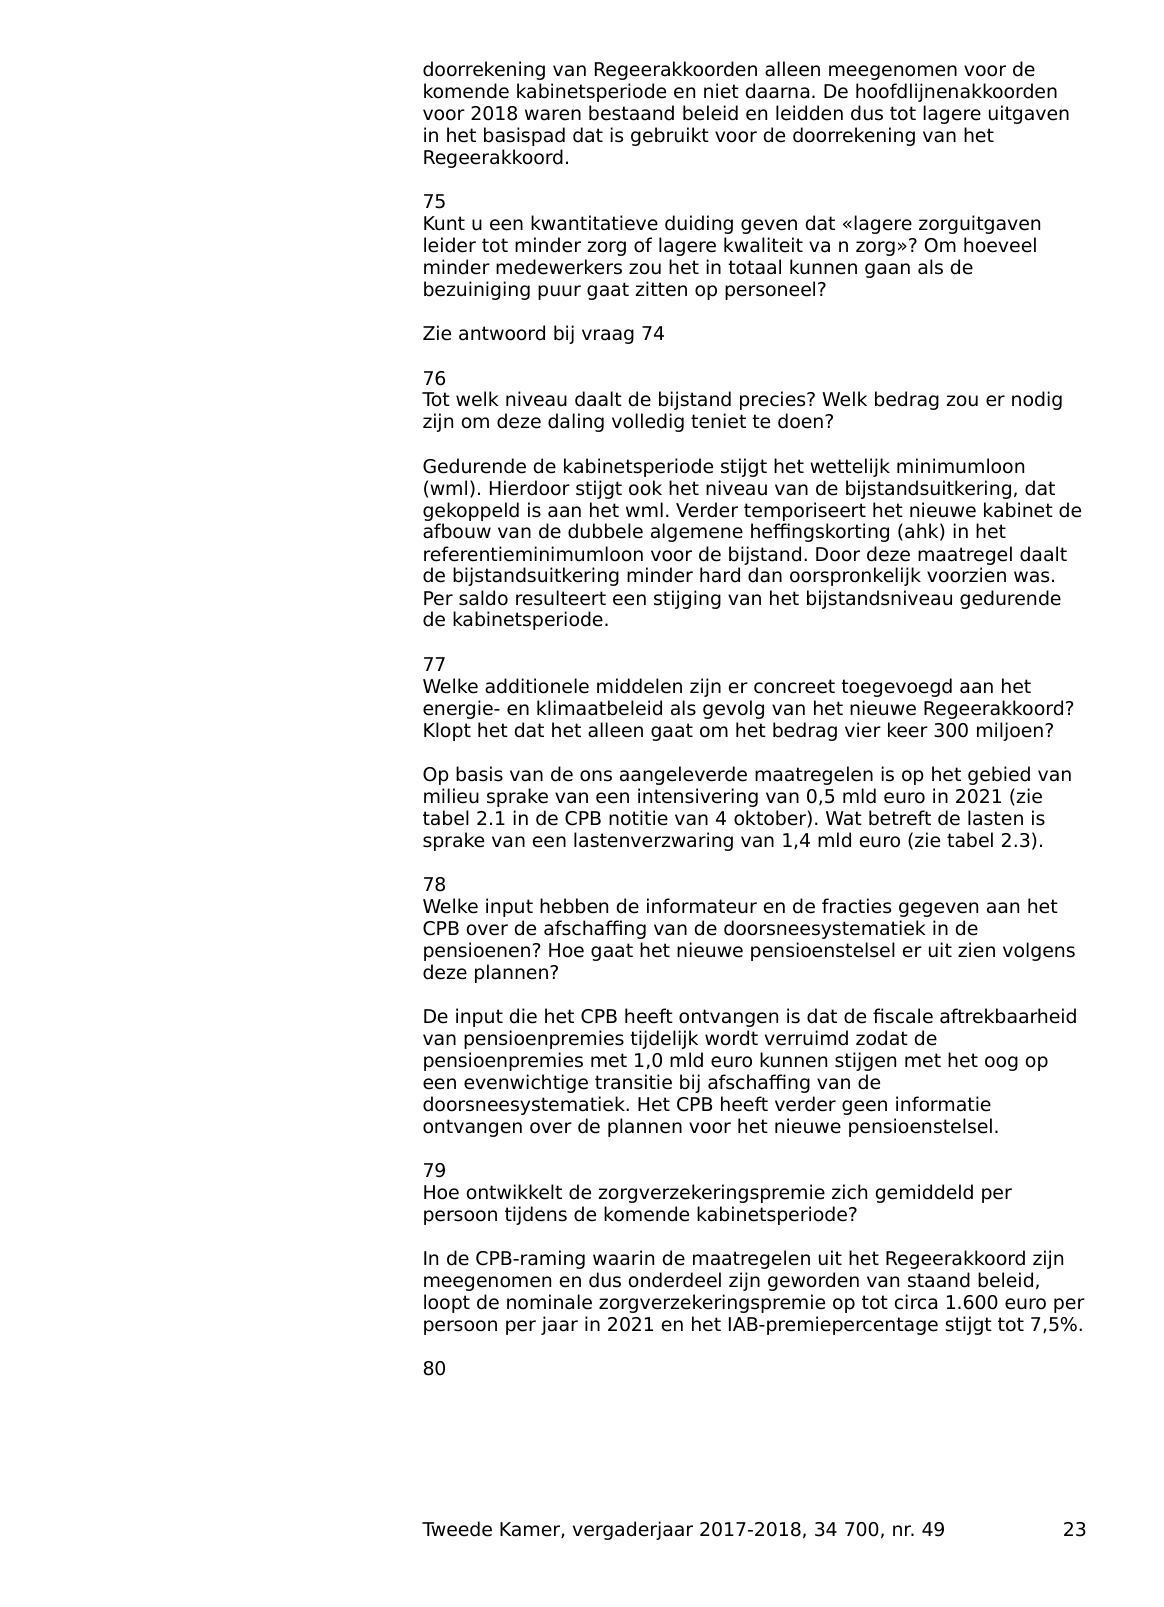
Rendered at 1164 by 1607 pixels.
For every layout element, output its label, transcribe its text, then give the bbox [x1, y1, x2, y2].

text Welke additionele middelen zijn er concreet toegevoegd aan het energie- en klimaatbeleid als gevolg van het nieuwe Regeerakkoord? Klopt het dat het alleen gaat om het bedrag vier keer 300 miljoen? [422, 676, 1087, 741]
text De input die het CPB heeft ontvangen is dat de fiscale aftrekbaarheid van pensioenpremies tijdelijk wordt verruimd zodat de pensioenpremies met 1,0 mld euro kunnen stijgen met het oog op een evenwichtige transitie bij afschaffing van de doorsneesystematiek. Het CPB heeft verder geen informatie ontvangen over de plannen voor het nieuwe pensioenstelsel. [422, 1006, 1087, 1138]
text doorrekening van Regeerakkoorden alleen meegenomen voor de komende kabinetsperiode en niet daarna. De hoofdlijnenakkoorden voor 2018 waren bestaand beleid en leidden dus tot lagere uitgaven in het basispad dat is gebruikt voor de doorrekening van het Regeerakkoord. [422, 59, 1087, 169]
text 76 [422, 367, 1087, 389]
text 78 [422, 874, 1087, 896]
text Welke input hebben de informateur en de fracties gegeven aan het CPB over de afschaffing van de doorsneesystematiek in de pensioenen? Hoe gaat het nieuwe pensioenstelsel er uit zien volgens deze plannen? [422, 896, 1087, 984]
text 75 [422, 191, 1087, 213]
text Op basis van de ons aangeleverde maatregelen is op het gebied van milieu sprake van een intensivering van 0,5 mld euro in 2021 (zie tabel 2.1 in de CPB notitie van 4 oktober). Wat betreft de lasten is sprake van een lastenverzwaring van 1,4 mld euro (zie tabel 2.3). [422, 764, 1087, 852]
text Kunt u een kwantitatieve duiding geven dat «lagere zorguitgaven leider tot minder zorg of lagere kwaliteit va n zorg»? Om hoeveel minder medewerkers zou het in totaal kunnen gaan als de bezuiniging puur gaat zitten op personeel? [422, 213, 1087, 301]
text Zie antwoord bij vraag 74 [422, 323, 1087, 345]
text 80 [422, 1358, 1087, 1380]
text 77 [422, 653, 1087, 676]
text 79 [422, 1160, 1087, 1182]
text Tot welk niveau daalt de bijstand precies? Welk bedrag zou er nodig zijn om deze daling volledig teniet te doen? [422, 389, 1087, 433]
text Hoe ontwikkelt de zorgverzekeringspremie zich gemiddeld per persoon tijdens de komende kabinetsperiode? [422, 1182, 1087, 1226]
text In de CPB-raming waarin de maatregelen uit het Regeerakkoord zijn meegenomen en dus onderdeel zijn geworden van staand beleid, loopt de nominale zorgverzekeringspremie op tot circa 1.600 euro per persoon per jaar in 2021 en het IAB-premiepercentage stijgt tot 7,5%. [422, 1248, 1087, 1336]
text Gedurende de kabinetsperiode stijgt het wettelijk minimumloon (wml). Hierdoor stijgt ook het niveau van de bijstandsuitkering, dat gekoppeld is aan het wml. Verder temporiseert het nieuwe kabinet de afbouw van de dubbele algemene heffingskorting (ahk) in het referentieminimumloon voor de bijstand. Door deze maatregel daalt de bijstandsuitkering minder hard dan oorspronkelijk voorzien was. Per saldo resulteert een stijging van het bijstandsniveau gedurende de kabinetsperiode. [422, 456, 1087, 631]
